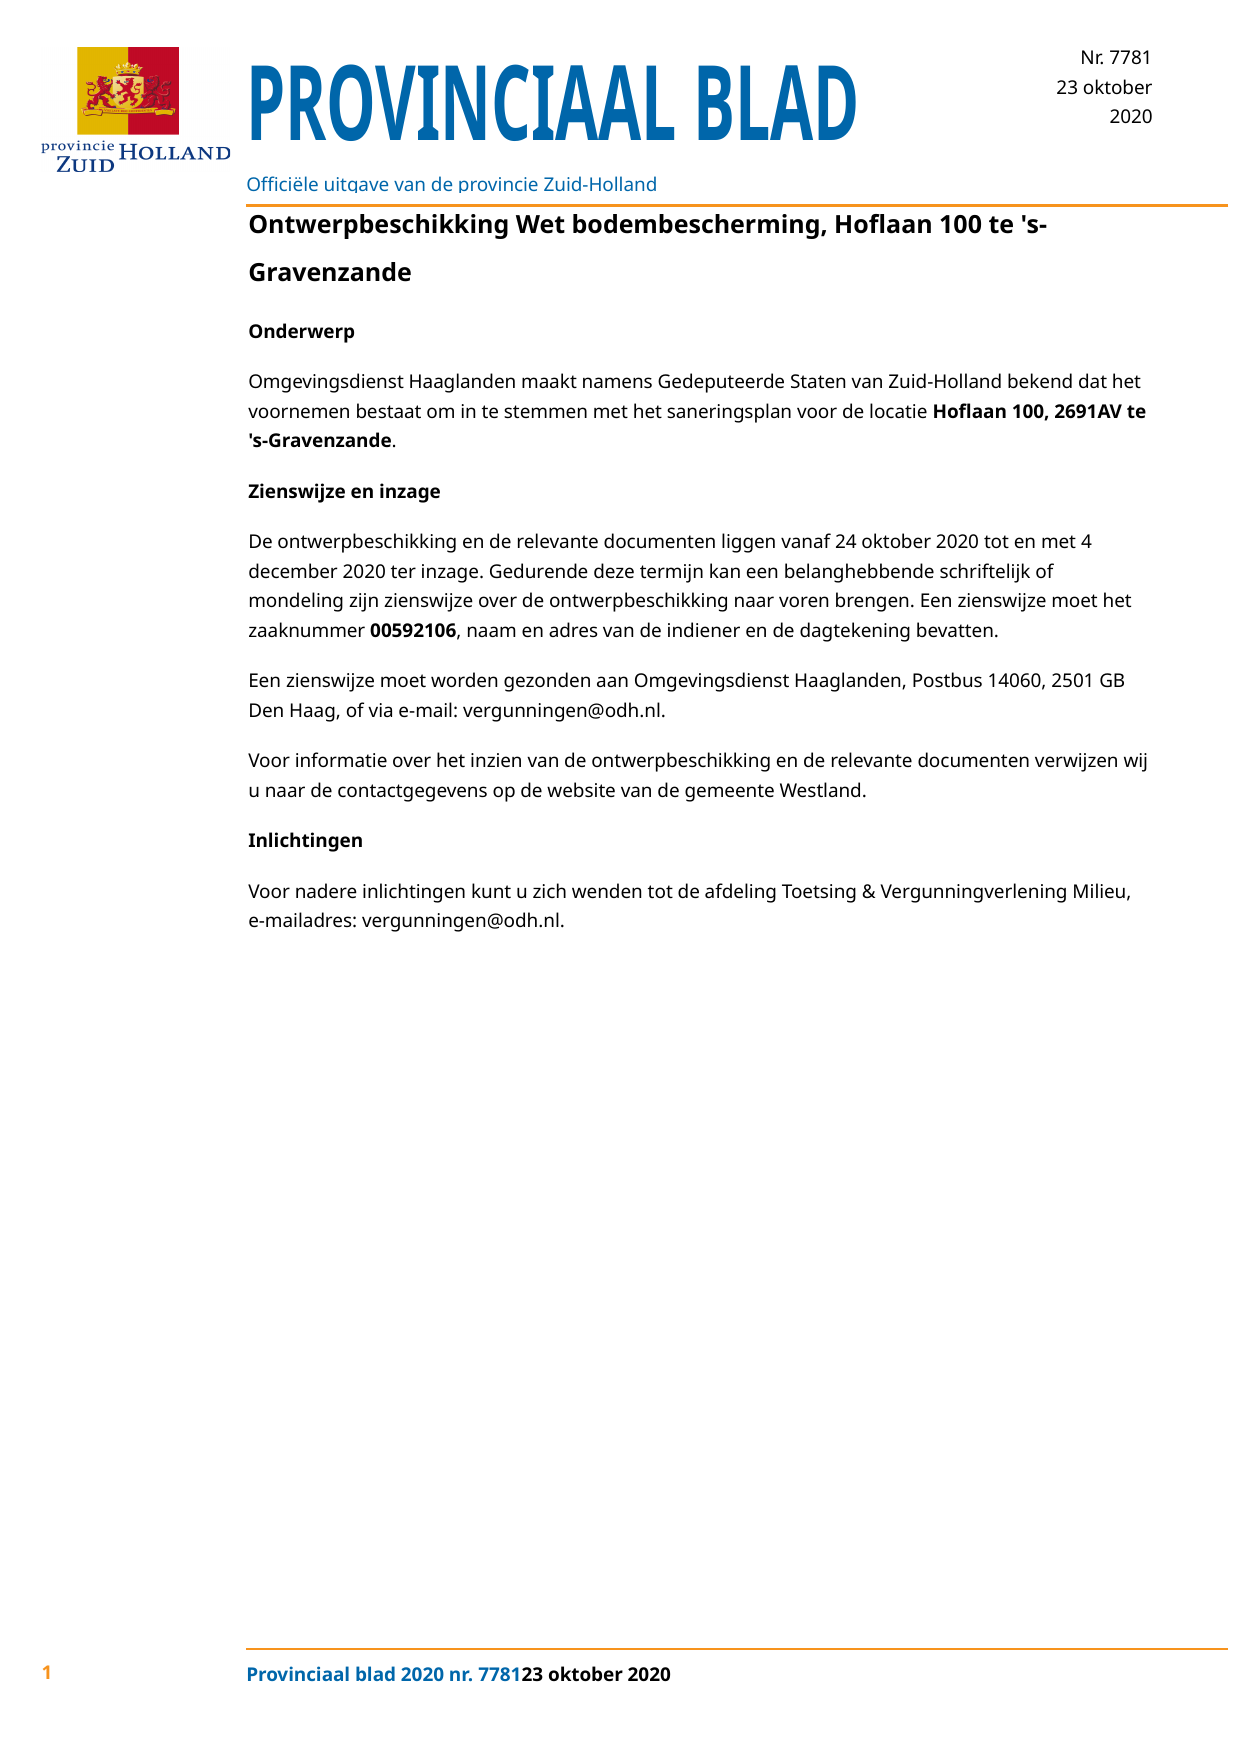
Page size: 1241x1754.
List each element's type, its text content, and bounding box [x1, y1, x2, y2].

text Omgevingsdienst Haaglanden maakt namens Gedeputeerde Staten van Zuid-Holland bekend dat het voornemen bestaat om in te stemmen met het saneringsplan voor de locatie Hoflaan 100, 2691AV te 's-Gravenzande. [248, 368, 1152, 453]
picture [41, 47, 231, 172]
text Zienswijze en inzage [248, 478, 1152, 504]
text Ontwerpbeschikking Wet bodembescherming, Hoflaan 100 te 's-Gravenzande [248, 207, 1152, 288]
text Een zienswijze moet worden gezonden aan Omgevingsdienst Haaglanden, Postbus 14060, 2501 GB Den Haag, of via e-mail: vergunningen@odh.nl. [248, 667, 1152, 723]
text De ontwerpbeschikking en de relevante documenten liggen vanaf 24 oktober 2020 tot en met 4 december 2020 ter inzage. Gedurende deze termijn kan een belanghebbende schriftelijk of mondeling zijn zienswijze over de ontwerpbeschikking naar voren brengen. Een zienswijze moet het zaaknummer 00592106, naam en adres van de indiener en de dagtekening bevatten. [248, 528, 1152, 643]
text Inlichtingen [248, 827, 1152, 853]
text Voor informatie over het inzien van de ontwerpbeschikking en de relevante documenten verwijzen wij u naar de contactgegevens op de website van de gemeente Westland. [248, 747, 1152, 803]
text Onderwerp [248, 318, 1152, 344]
text Voor nadere inlichtingen kunt u zich wenden tot de afdeling Toetsing & Vergunningverlening Milieu, e-mailadres: vergunningen@odh.nl. [248, 878, 1152, 933]
